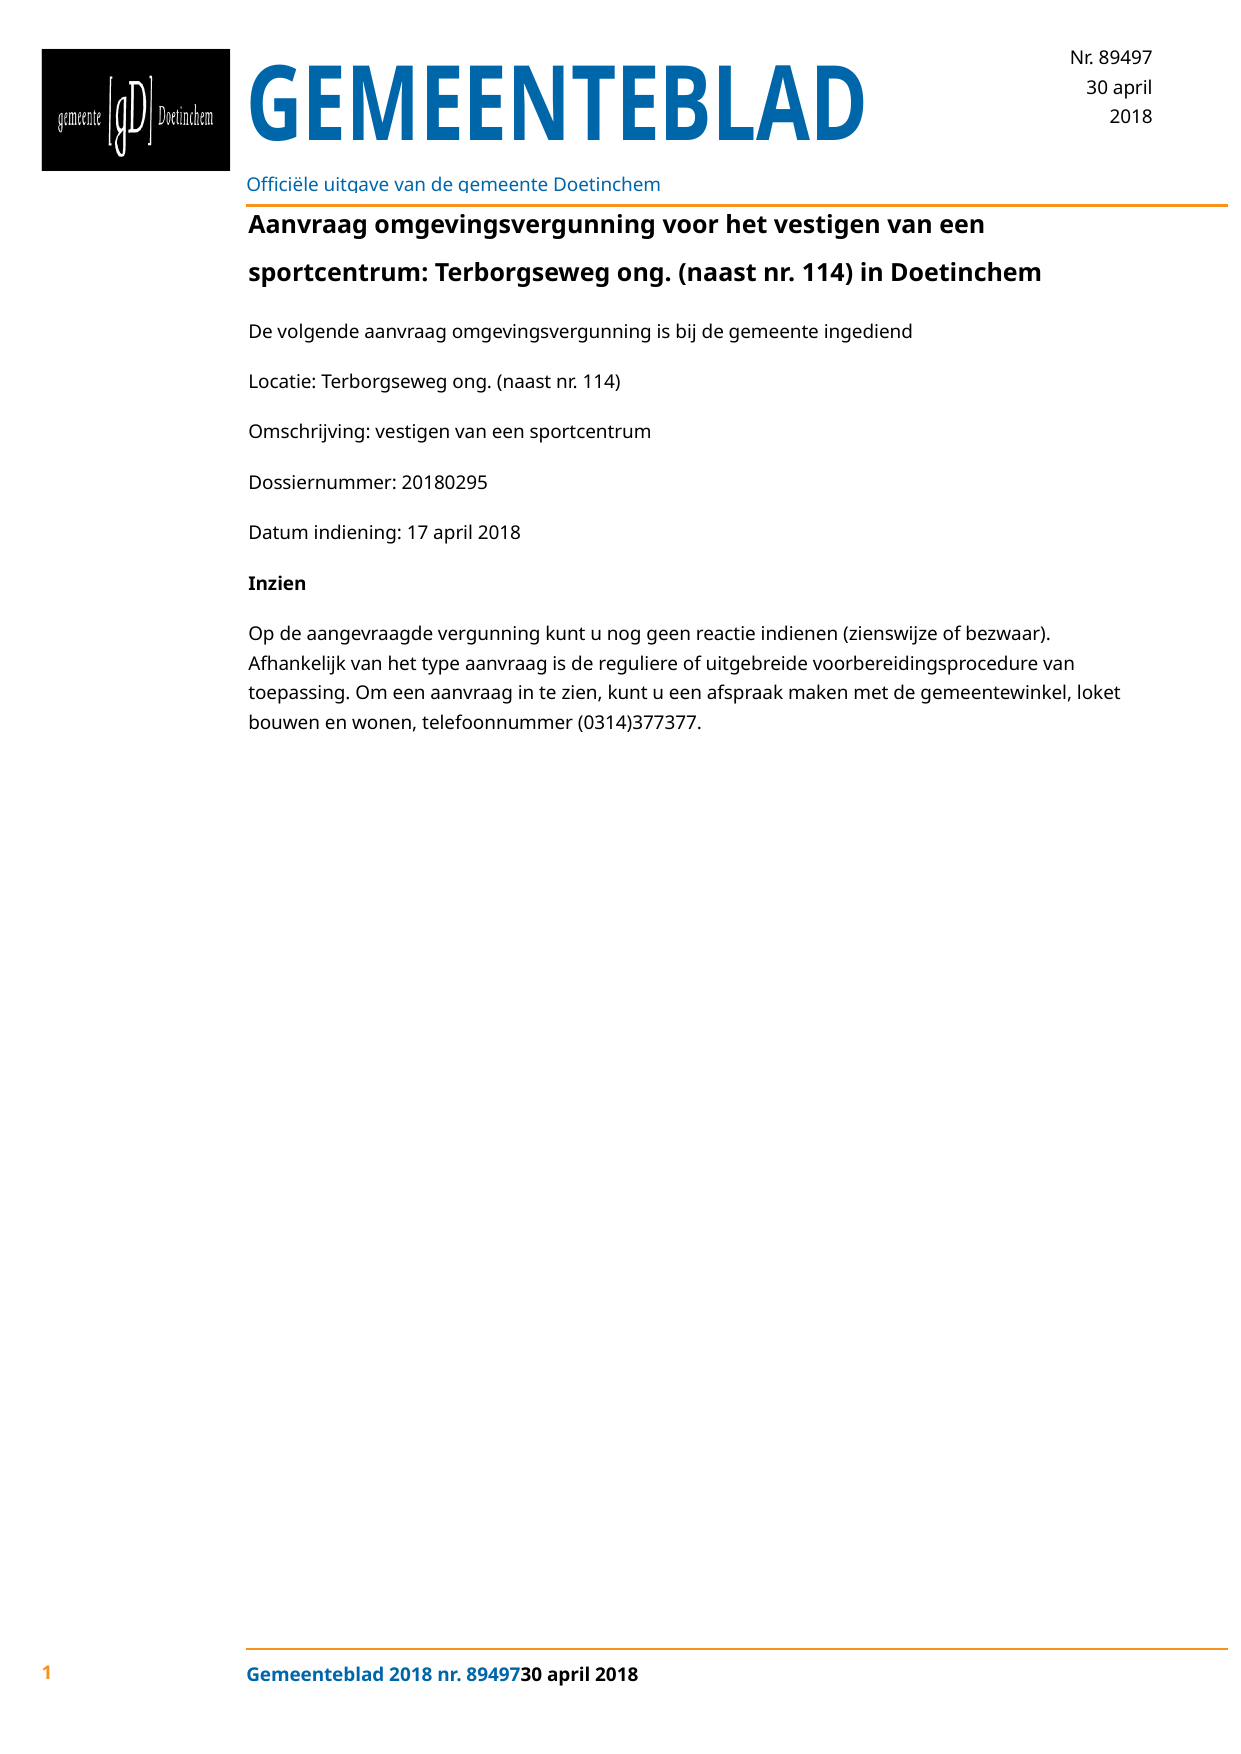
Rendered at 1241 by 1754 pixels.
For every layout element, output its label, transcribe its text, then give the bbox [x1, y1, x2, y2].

picture [41, 47, 231, 172]
text Omschrijving: vestigen van een sportcentrum [248, 419, 1152, 444]
text Aanvraag omgevingsvergunning voor het vestigen van een sportcentrum: Terborgseweg ong. (naast nr. 114) in Doetinchem [248, 207, 1152, 288]
text Datum indiening: 17 april 2018 [248, 519, 1152, 545]
text Locatie: Terborgseweg ong. (naast nr. 114) [248, 368, 1152, 394]
text Dossiernummer: 20180295 [248, 469, 1152, 495]
text De volgende aanvraag omgevingsvergunning is bij de gemeente ingediend [248, 318, 1152, 344]
text Op de aangevraagde vergunning kunt u nog geen reactie indienen (zienswijze of bezwaar). Afhankelijk van het type aanvraag is de reguliere of uitgebreide voorbereidingsprocedure van toepassing. Om een aanvraag in te zien, kunt u een afspraak maken met de gemeentewinkel, loket bouwen en wonen, telefoonnummer (0314)377377. [248, 620, 1152, 735]
text Inzien [248, 570, 1152, 596]
